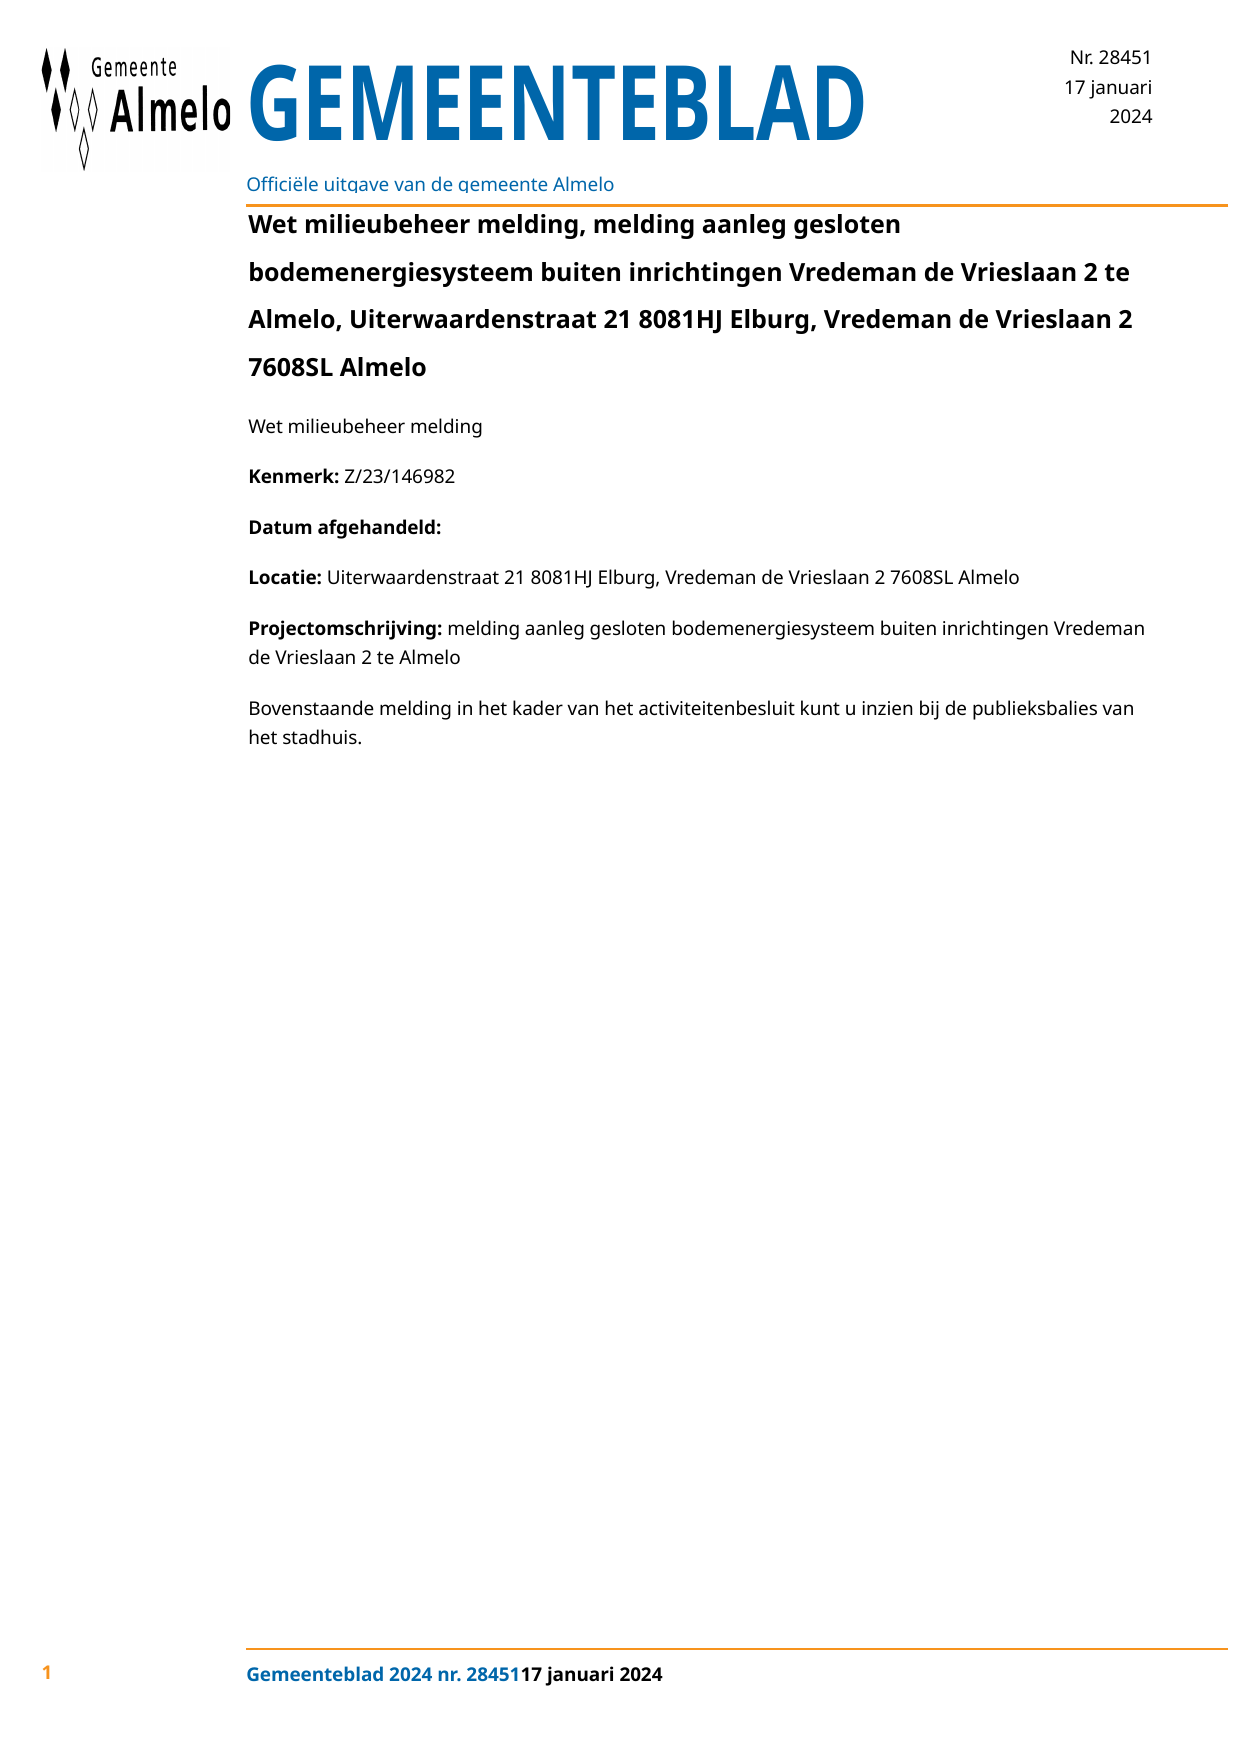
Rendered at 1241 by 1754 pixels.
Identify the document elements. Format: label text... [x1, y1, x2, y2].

text Projectomschrijving: melding aanleg gesloten bodemenergiesysteem buiten inrichtingen Vredeman de Vrieslaan 2 te Almelo [248, 615, 1152, 670]
text Kenmerk: Z/23/146982 [248, 463, 1152, 489]
text Datum afgehandeld: [248, 514, 1152, 540]
picture [41, 47, 231, 172]
text Wet milieubeheer melding [248, 413, 1152, 439]
text Locatie: Uiterwaardenstraat 21 8081HJ Elburg, Vredeman de Vrieslaan 2 7608SL Almelo [248, 564, 1152, 590]
text Wet milieubeheer melding, melding aanleg gesloten bodemenergiesysteem buiten inrichtingen Vredeman de Vrieslaan 2 te Almelo, Uiterwaardenstraat 21 8081HJ Elburg, Vredeman de Vrieslaan 2 7608SL Almelo [248, 207, 1152, 384]
text Bovenstaande melding in het kader van het activiteitenbesluit kunt u inzien bij de publieksbalies van het stadhuis. [248, 695, 1152, 750]
